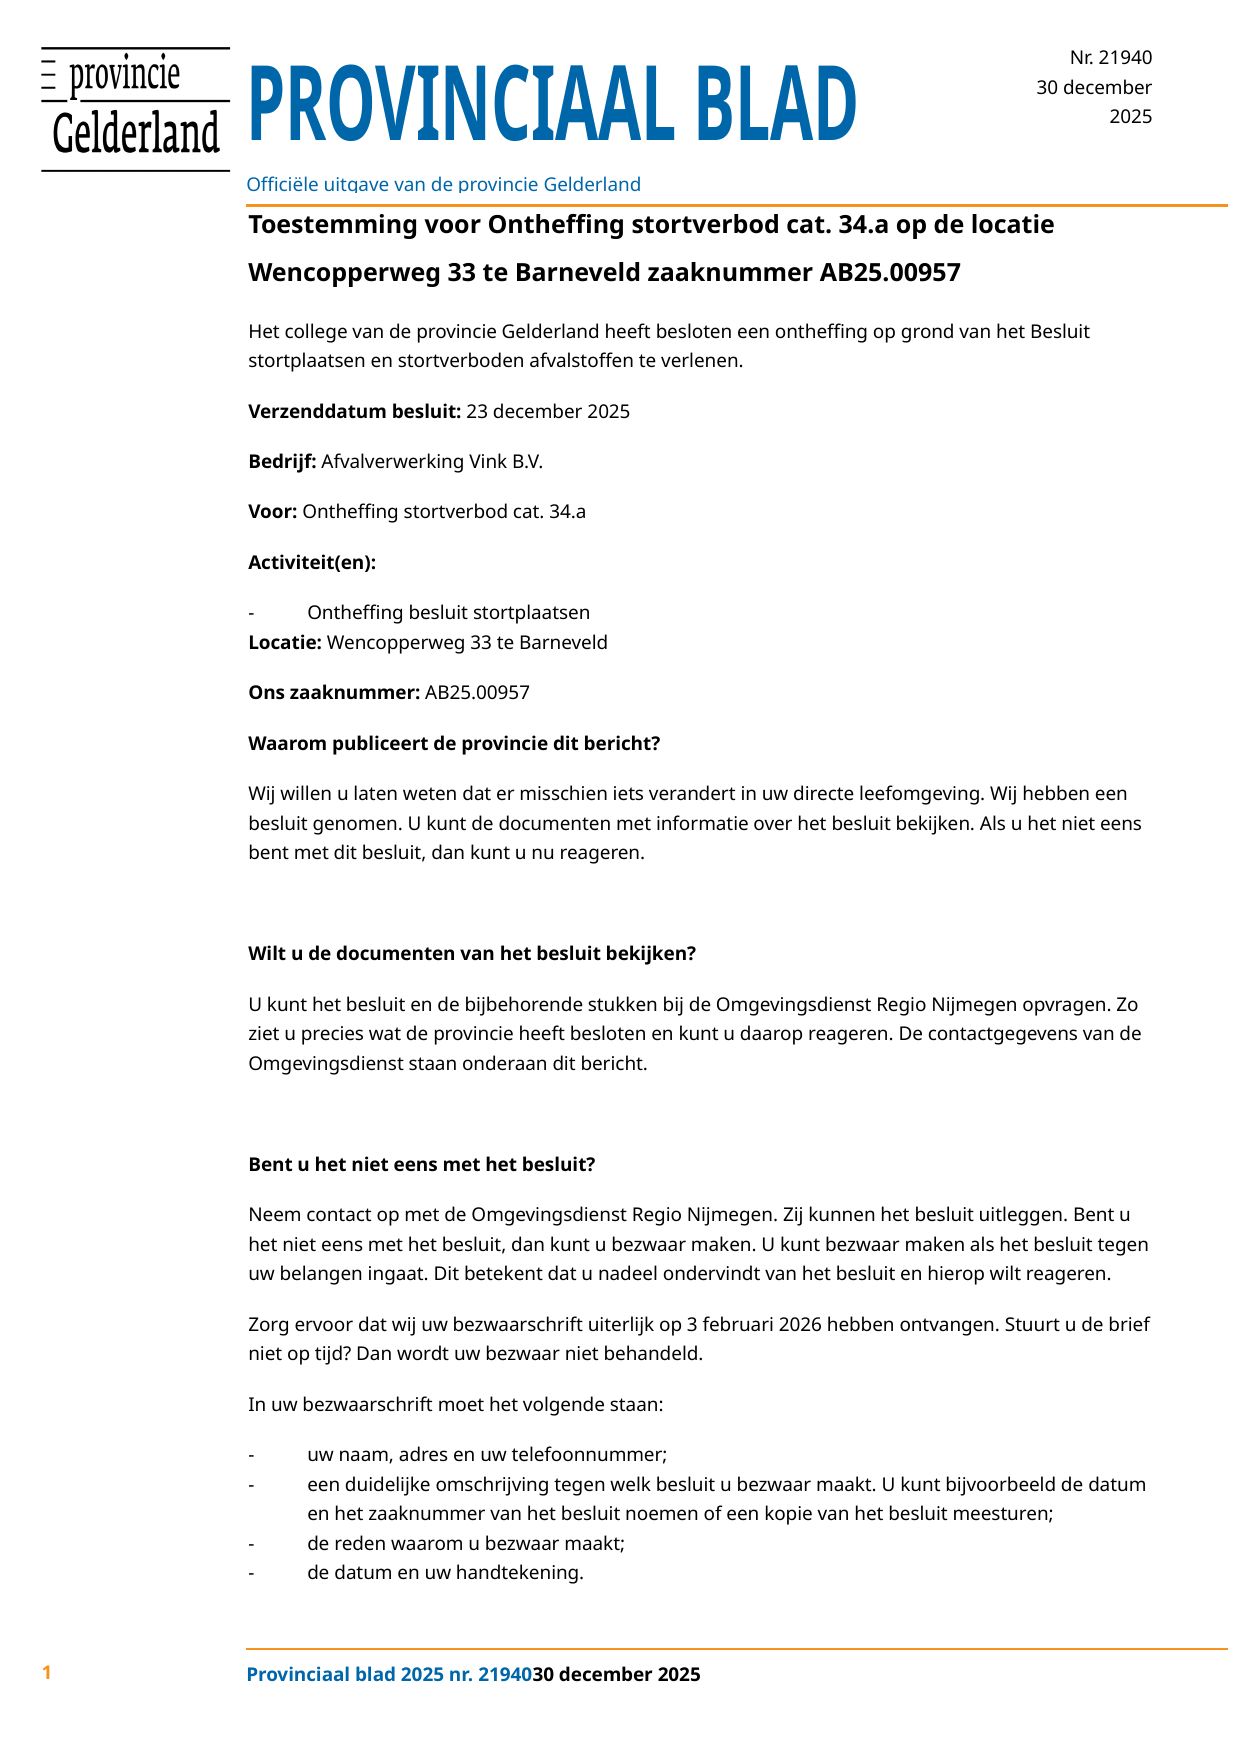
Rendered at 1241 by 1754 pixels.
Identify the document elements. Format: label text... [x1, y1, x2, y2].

text In uw bezwaarschrift moet het volgende staan: [248, 1391, 1152, 1417]
list een duidelijke omschrijving tegen welk besluit u bezwaar maakt. U kunt bijvoorbeeld de datum en het zaaknummer van het besluit noemen of een kopie van het besluit meesturen; [248, 1471, 1152, 1526]
picture [41, 47, 231, 172]
text Verzenddatum besluit: 23 december 2025 [248, 398, 1152, 424]
list Ontheffing besluit stortplaatsen [248, 599, 1152, 625]
list de datum en uw handtekening. [248, 1559, 1152, 1585]
text Bedrijf: Afvalverwerking Vink B.V. [248, 448, 1152, 474]
text Zorg ervoor dat wij uw bezwaarschrift uiterlijk op 3 februari 2026 hebben ontvangen. Stuurt u de brief niet op tijd? Dan wordt uw bezwaar niet behandeld. [248, 1311, 1152, 1366]
text Voor: Ontheffing stortverbod cat. 34.a [248, 499, 1152, 524]
text Ons zaaknummer: AB25.00957 [248, 679, 1152, 705]
text Locatie: Wencopperweg 33 te Barneveld [248, 629, 1152, 655]
text Wilt u de documenten van het besluit bekijken? [248, 940, 1152, 966]
list uw naam, adres en uw telefoonnummer; [248, 1441, 1152, 1467]
text Wij willen u laten weten dat er misschien iets verandert in uw directe leefomgeving. Wij hebben een besluit genomen. U kunt de documenten met informatie over het besluit bekijken. Als u het niet eens bent met dit besluit, dan kunt u nu reageren. [248, 780, 1152, 865]
list de reden waarom u bezwaar maakt; [248, 1530, 1152, 1556]
text Waarom publiceert de provincie dit bericht? [248, 730, 1152, 756]
text U kunt het besluit en de bijbehorende stukken bij de Omgevingsdienst Regio Nijmegen opvragen. Zo ziet u precies wat de provincie heeft besloten en kunt u daarop reageren. De contactgegevens van de Omgevingsdienst staan onderaan dit bericht. [248, 991, 1152, 1076]
text Het college van de provincie Gelderland heeft besloten een ontheffing op grond van het Besluit stortplaatsen en stortverboden afvalstoffen te verlenen. [248, 318, 1152, 373]
text Activiteit(en): [248, 549, 1152, 575]
text Bent u het niet eens met het besluit? [248, 1151, 1152, 1177]
text Toestemming voor Ontheffing stortverbod cat. 34.a op de locatie Wencopperweg 33 te Barneveld zaaknummer AB25.00957 [248, 207, 1152, 288]
text Neem contact op met de Omgevingsdienst Regio Nijmegen. Zij kunnen het besluit uitleggen. Bent u het niet eens met het besluit, dan kunt u bezwaar maken. U kunt bezwaar maken als het besluit tegen uw belangen ingaat. Dit betekent dat u nadeel ondervindt van het besluit en hierop wilt reageren. [248, 1201, 1152, 1286]
